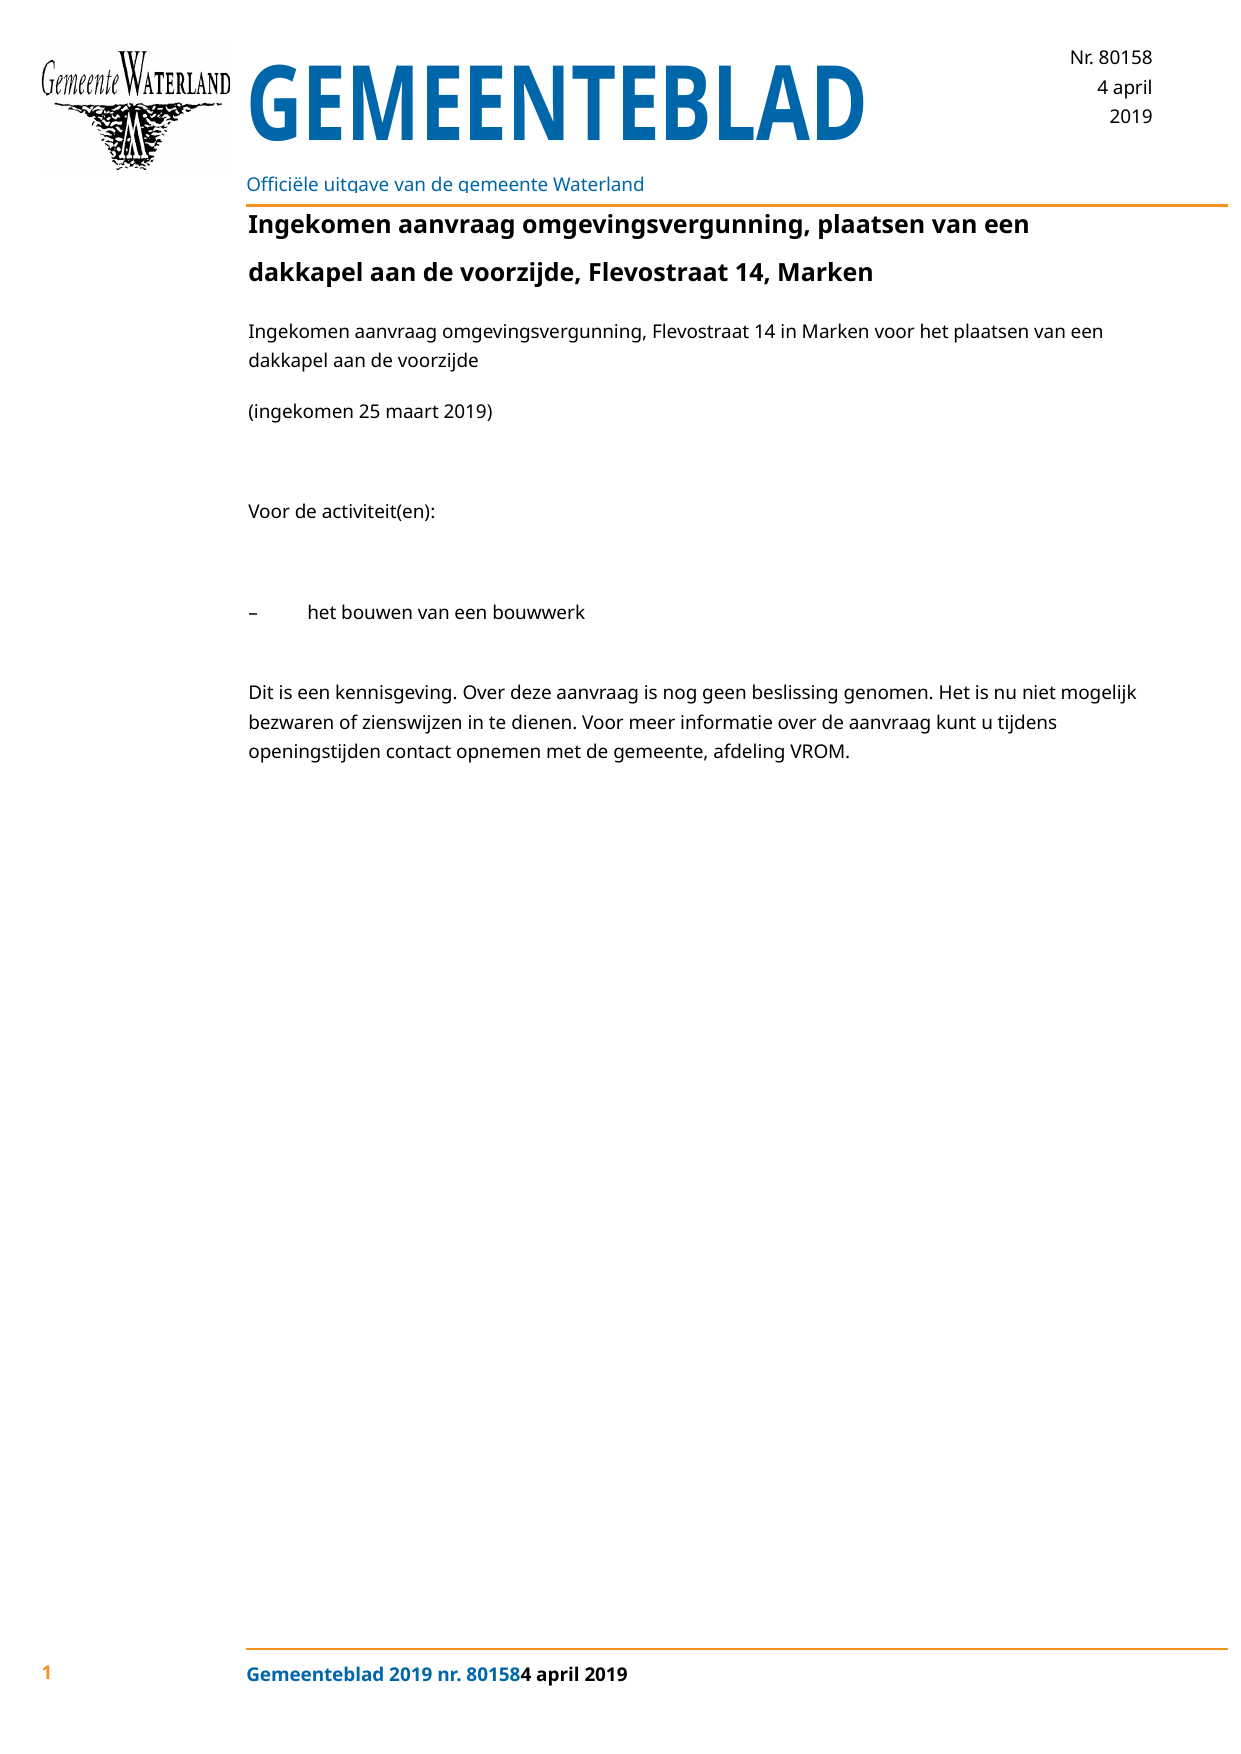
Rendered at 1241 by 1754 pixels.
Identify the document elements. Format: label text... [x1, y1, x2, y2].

picture [41, 47, 231, 172]
text Voor de activiteit(en): [248, 499, 1152, 524]
text Ingekomen aanvraag omgevingsvergunning, Flevostraat 14 in Marken voor het plaatsen van een dakkapel aan de voorzijde [248, 318, 1152, 373]
list het bouwen van een bouwwerk [248, 599, 1152, 625]
text Dit is een kennisgeving. Over deze aanvraag is nog geen beslissing genomen. Het is nu niet mogelijk bezwaren of zienswijzen in te dienen. Voor meer informatie over de aanvraag kunt u tijdens openingstijden contact opnemen met de gemeente, afdeling VROM. [248, 679, 1152, 764]
text (ingekomen 25 maart 2019) [248, 398, 1152, 424]
text Ingekomen aanvraag omgevingsvergunning, plaatsen van een dakkapel aan de voorzijde, Flevostraat 14, Marken [248, 207, 1152, 288]
